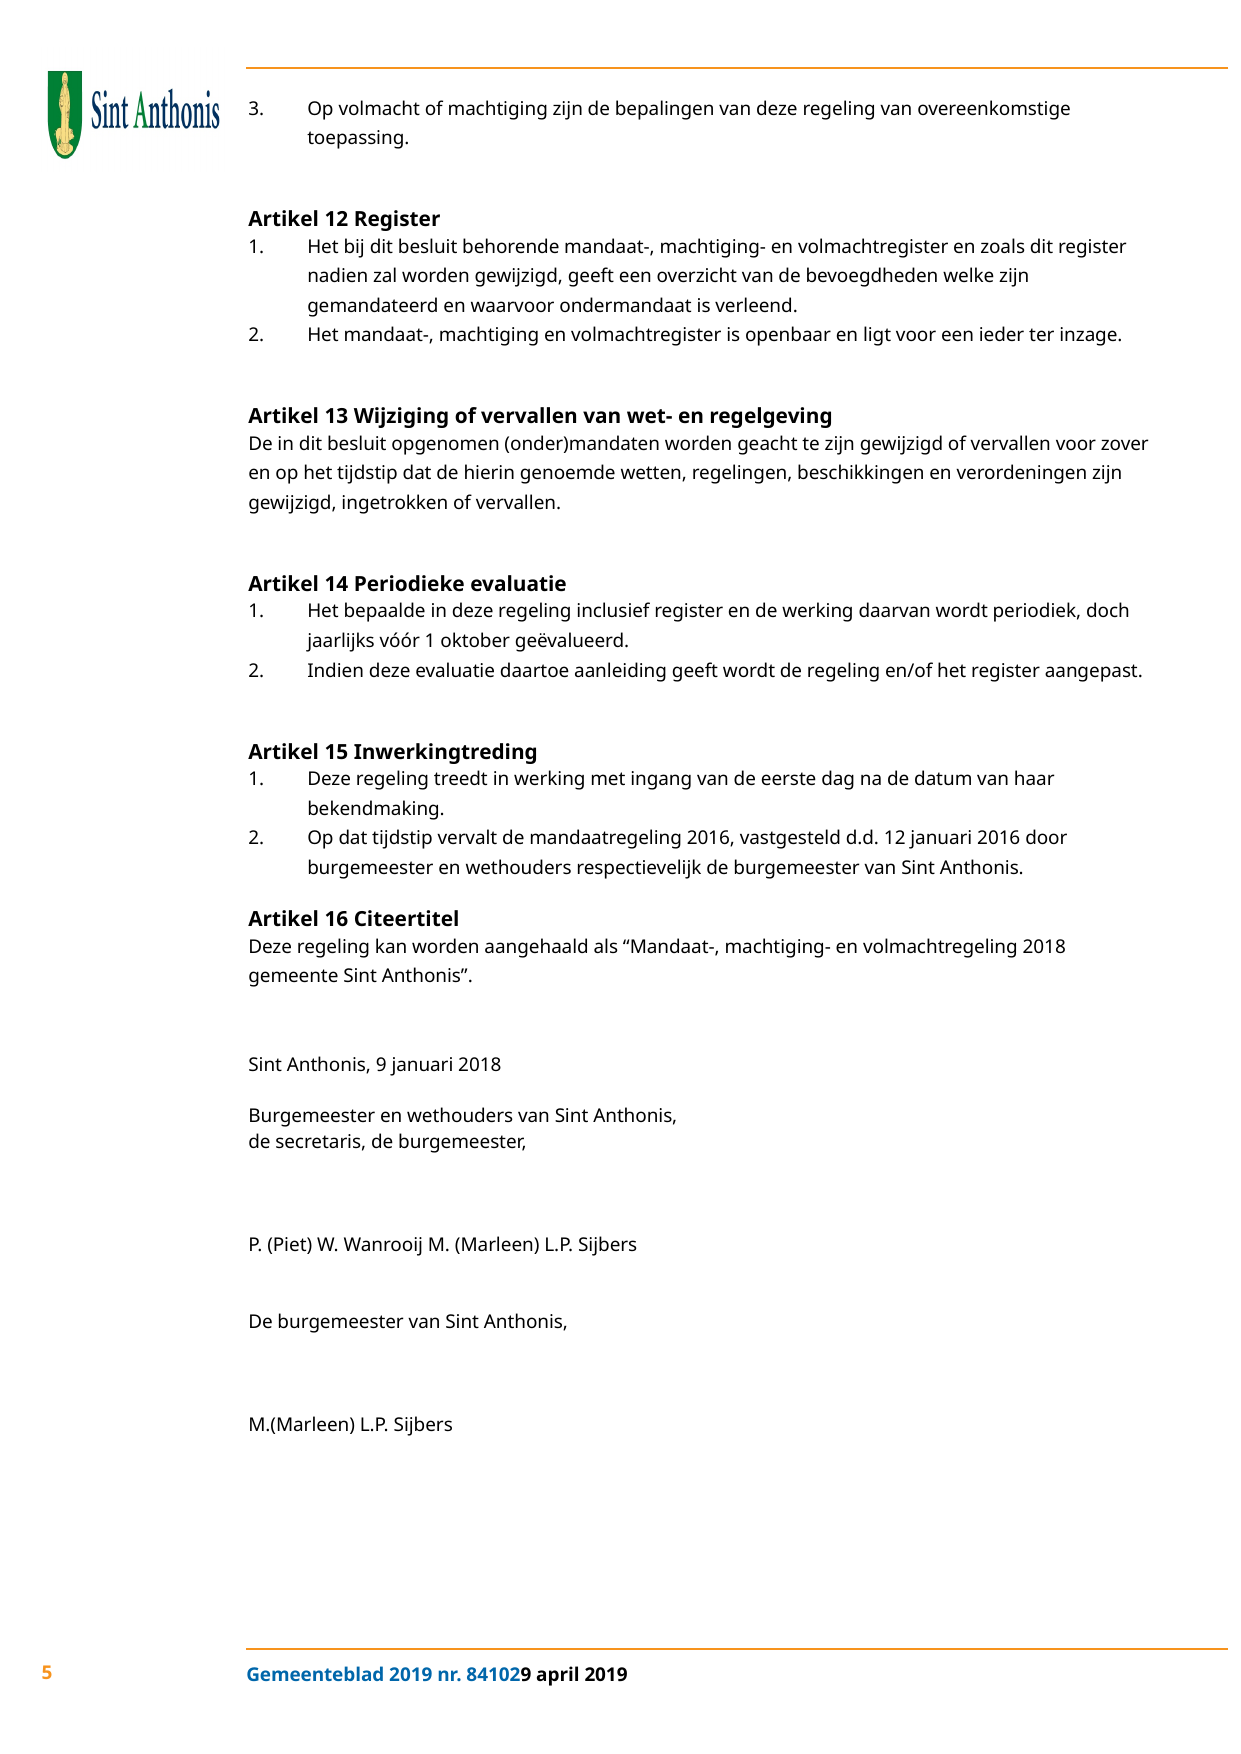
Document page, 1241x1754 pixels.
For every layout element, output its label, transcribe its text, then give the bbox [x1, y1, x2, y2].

text Artikel 15 Inwerkingtreding [248, 737, 1152, 765]
text Artikel 16 Citeertitel [248, 904, 1152, 933]
list Indien deze evaluatie daartoe aanleiding geeft wordt de regeling en/of het register aangepast. [248, 657, 1152, 682]
text Deze regeling kan worden aangehaald als “Mandaat-, machtiging- en volmachtregeling 2018 gemeente Sint Anthonis”. [248, 933, 1152, 988]
list Het mandaat-, machtiging en volmachtregister is openbaar en ligt voor een ieder ter inzage. [248, 322, 1152, 347]
text Artikel 13 Wijziging of vervallen van wet- en regelgeving [248, 402, 1152, 430]
list Het bij dit besluit behorende mandaat-, machtiging- en volmachtregister en zoals dit register nadien zal worden gewijzigd, geeft een overzicht van de bevoegdheden welke zijn gemandateerd en waarvoor ondermandaat is verleend. [248, 233, 1152, 318]
text De in dit besluit opgenomen (onder)mandaten worden geacht te zijn gewijzigd of vervallen voor zover en op het tijdstip dat de hierin genoemde wetten, regelingen, beschikkingen en verordeningen zijn gewijzigd, ingetrokken of vervallen. [248, 430, 1152, 515]
text P. (Piet) W. Wanrooij M. (Marleen) L.P. Sijbers [248, 1231, 1152, 1257]
text Artikel 12 Register [248, 204, 1152, 233]
text de secretaris, de burgemeester, [248, 1128, 1152, 1154]
text M.(Marleen) L.P. Sijbers [248, 1411, 1152, 1437]
text Artikel 14 Periodieke evaluatie [248, 569, 1152, 598]
picture [41, 47, 231, 172]
text Sint Anthonis, 9 januari 2018 [248, 1051, 1152, 1077]
list Deze regeling treedt in werking met ingang van de eerste dag na de datum van haar bekendmaking. [248, 765, 1152, 821]
text Burgemeester en wethouders van Sint Anthonis, [248, 1103, 1152, 1128]
list Op volmacht of machtiging zijn de bepalingen van deze regeling van overeenkomstige toepassing. [248, 95, 1152, 150]
list Op dat tijdstip vervalt de mandaatregeling 2016, vastgesteld d.d. 12 januari 2016 door burgemeester en wethouders respectievelijk de burgemeester van Sint Anthonis. [248, 824, 1152, 880]
text De burgemeester van Sint Anthonis, [248, 1308, 1152, 1334]
list Het bepaalde in deze regeling inclusief register en de werking daarvan wordt periodiek, doch jaarlijks vóór 1 oktober geëvalueerd. [248, 598, 1152, 653]
